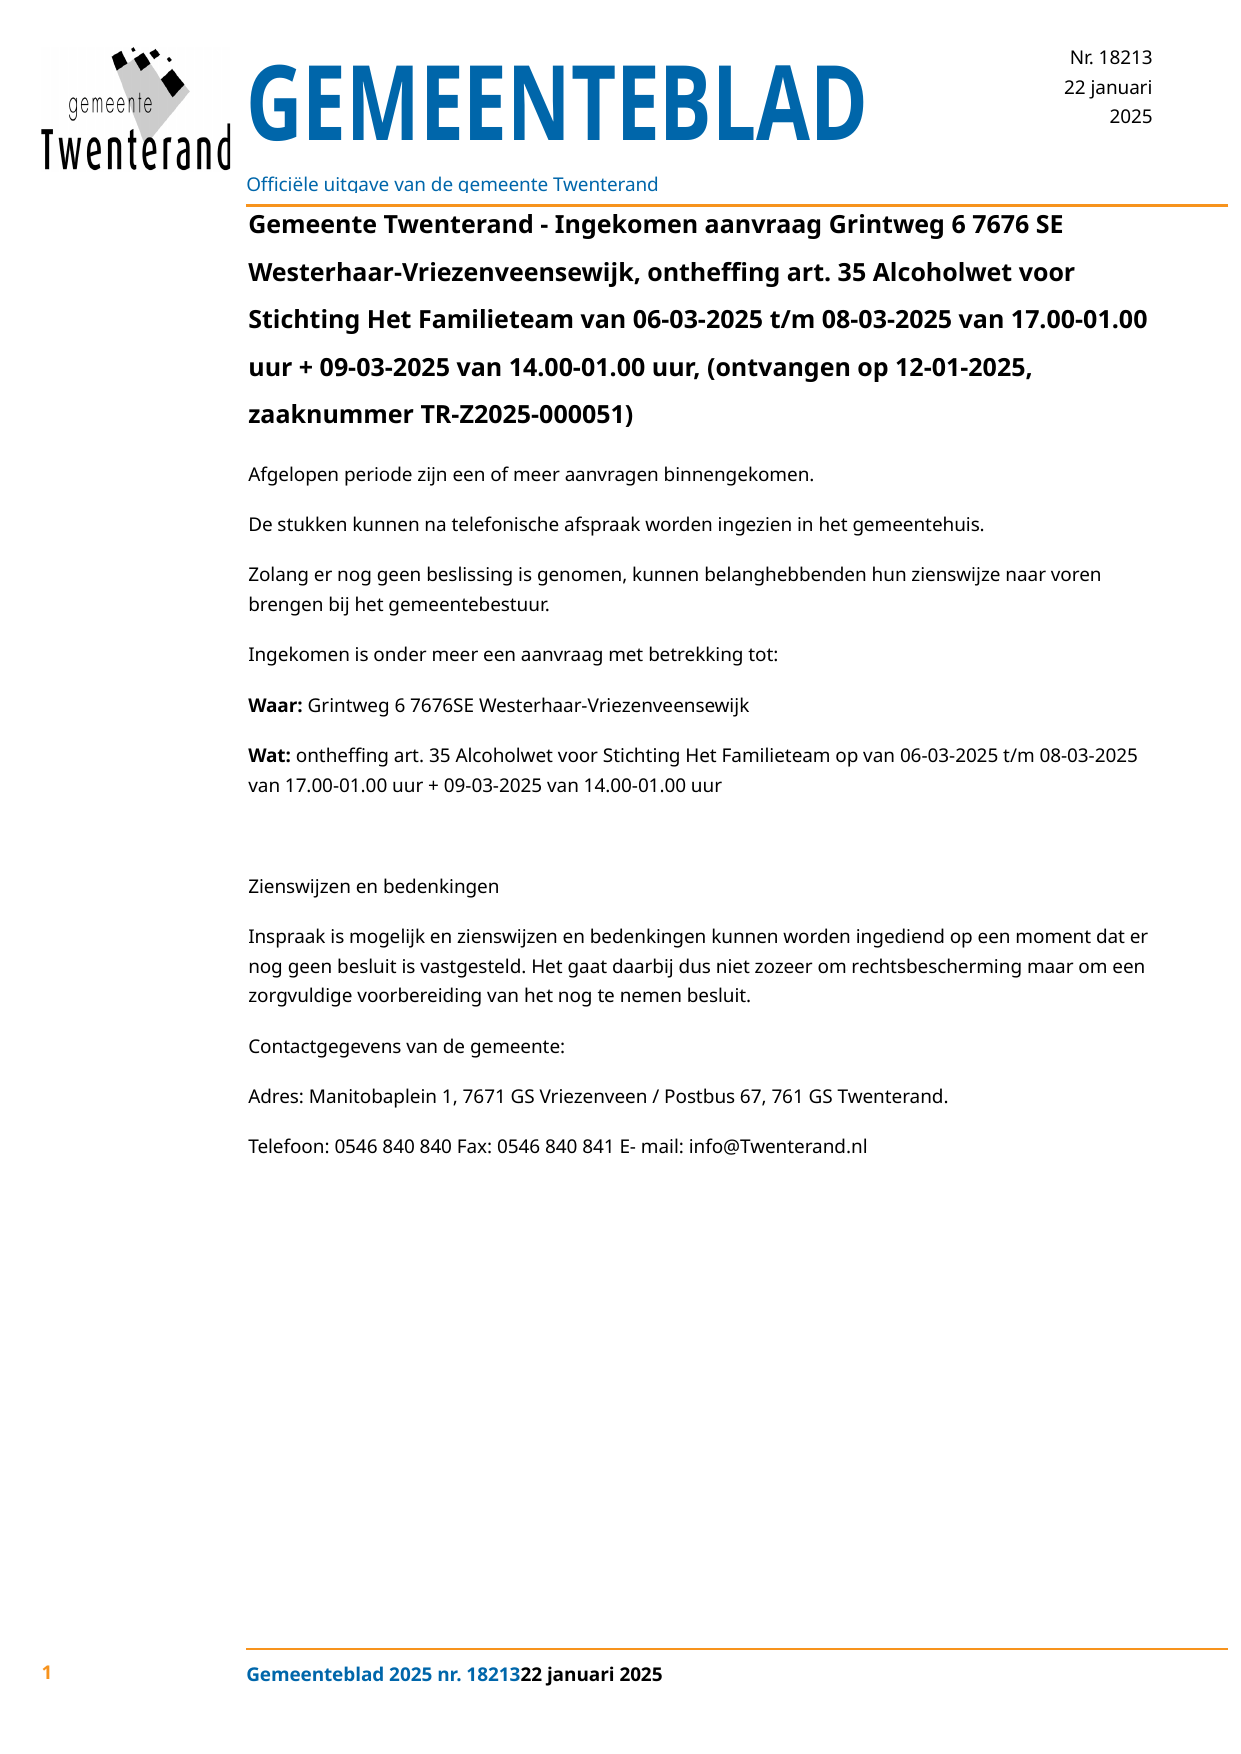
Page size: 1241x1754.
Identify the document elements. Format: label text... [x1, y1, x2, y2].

text Telefoon: 0546 840 840 Fax: 0546 840 841 E- mail: info@Twenterand.nl [248, 1134, 1152, 1159]
text Ingekomen is onder meer een aanvraag met betrekking tot: [248, 642, 1152, 667]
text Contactgegevens van de gemeente: [248, 1033, 1152, 1058]
text Waar: Grintweg 6 7676SE Westerhaar-Vriezenveensewijk [248, 692, 1152, 718]
picture [41, 47, 231, 172]
text Inspraak is mogelijk en zienswijzen en bedenkingen kunnen worden ingediend op een moment dat er nog geen besluit is vastgesteld. Het gaat daarbij dus niet zozeer om rechtsbescherming maar om een zorgvuldige voorbereiding van het nog te nemen besluit. [248, 923, 1152, 1008]
text Wat: ontheffing art. 35 Alcoholwet voor Stichting Het Familieteam op van 06-03-2025 t/m 08-03-2025 van 17.00-01.00 uur + 09-03-2025 van 14.00-01.00 uur [248, 742, 1152, 798]
text Gemeente Twenterand - Ingekomen aanvraag Grintweg 6 7676 SE Westerhaar-Vriezenveensewijk, ontheffing art. 35 Alcoholwet voor Stichting Het Familieteam van 06-03-2025 t/m 08-03-2025 van 17.00-01.00 uur + 09-03-2025 van 14.00-01.00 uur, (ontvangen op 12-01-2025, zaaknummer TR-Z2025-000051) [248, 207, 1152, 431]
text Zolang er nog geen beslissing is genomen, kunnen belanghebbenden hun zienswijze naar voren brengen bij het gemeentebestuur. [248, 562, 1152, 617]
text Adres: Manitobaplein 1, 7671 GS Vriezenveen / Postbus 67, 761 GS Twenterand. [248, 1083, 1152, 1109]
text De stukken kunnen na telefonische afspraak worden ingezien in het gemeentehuis. [248, 511, 1152, 537]
text Afgelopen periode zijn een of meer aanvragen binnengekomen. [248, 461, 1152, 486]
text Zienswijzen en bedenkingen [248, 873, 1152, 898]
